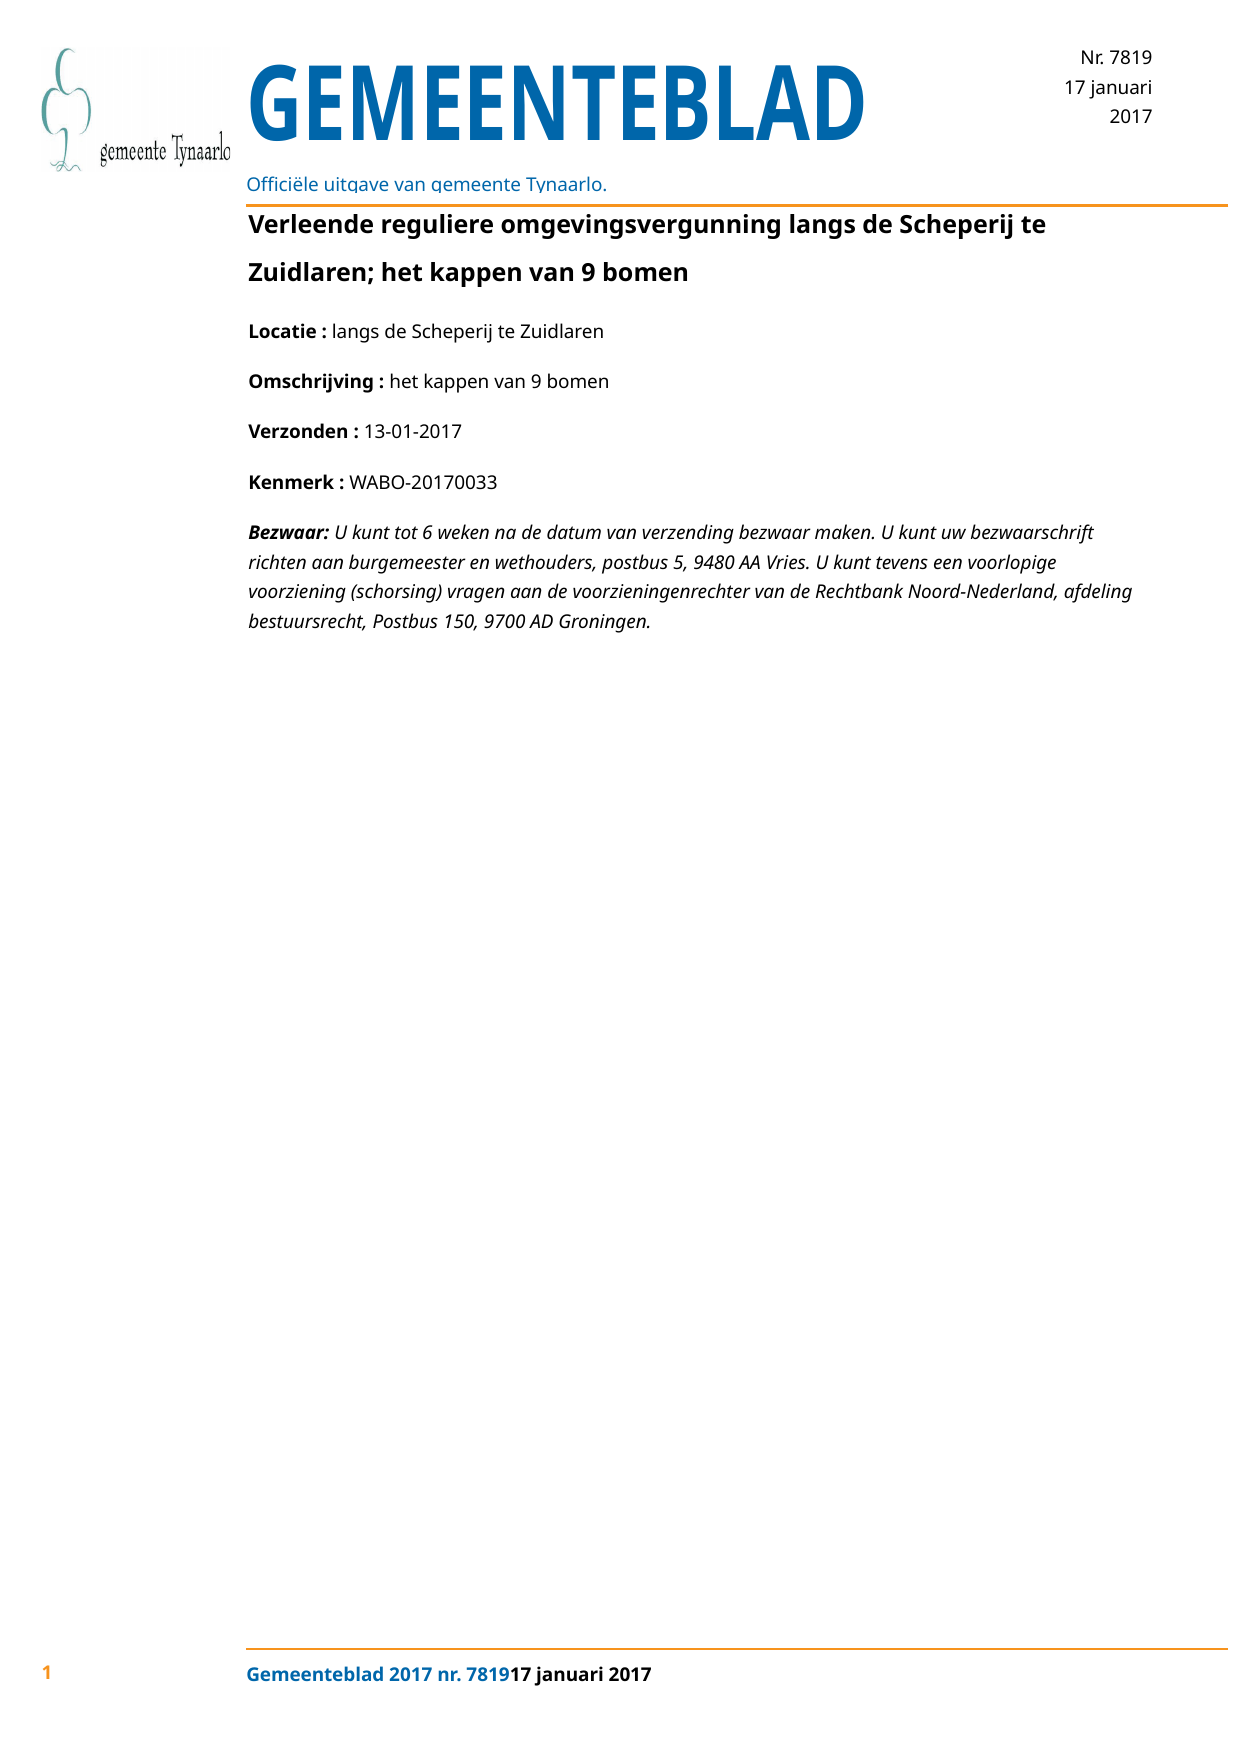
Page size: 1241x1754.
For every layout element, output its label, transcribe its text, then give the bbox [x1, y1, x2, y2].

text Verleende reguliere omgevingsvergunning langs de Scheperij te Zuidlaren; het kappen van 9 bomen [248, 207, 1152, 288]
picture [41, 47, 231, 172]
text Locatie : langs de Scheperij te Zuidlaren [248, 318, 1152, 344]
text Verzonden : 13-01-2017 [248, 419, 1152, 444]
text Omschrijving : het kappen van 9 bomen [248, 368, 1152, 394]
text Bezwaar: U kunt tot 6 weken na de datum van verzending bezwaar maken. U kunt uw bezwaarschrift richten aan burgemeester en wethouders, postbus 5, 9480 AA Vries. U kunt tevens een voorlopige voorziening (schorsing) vragen aan de voorzieningenrechter van de Rechtbank Noord-Nederland, afdeling bestuursrecht, Postbus 150, 9700 AD Groningen. [248, 519, 1152, 634]
text Kenmerk : WABO-20170033 [248, 469, 1152, 495]
